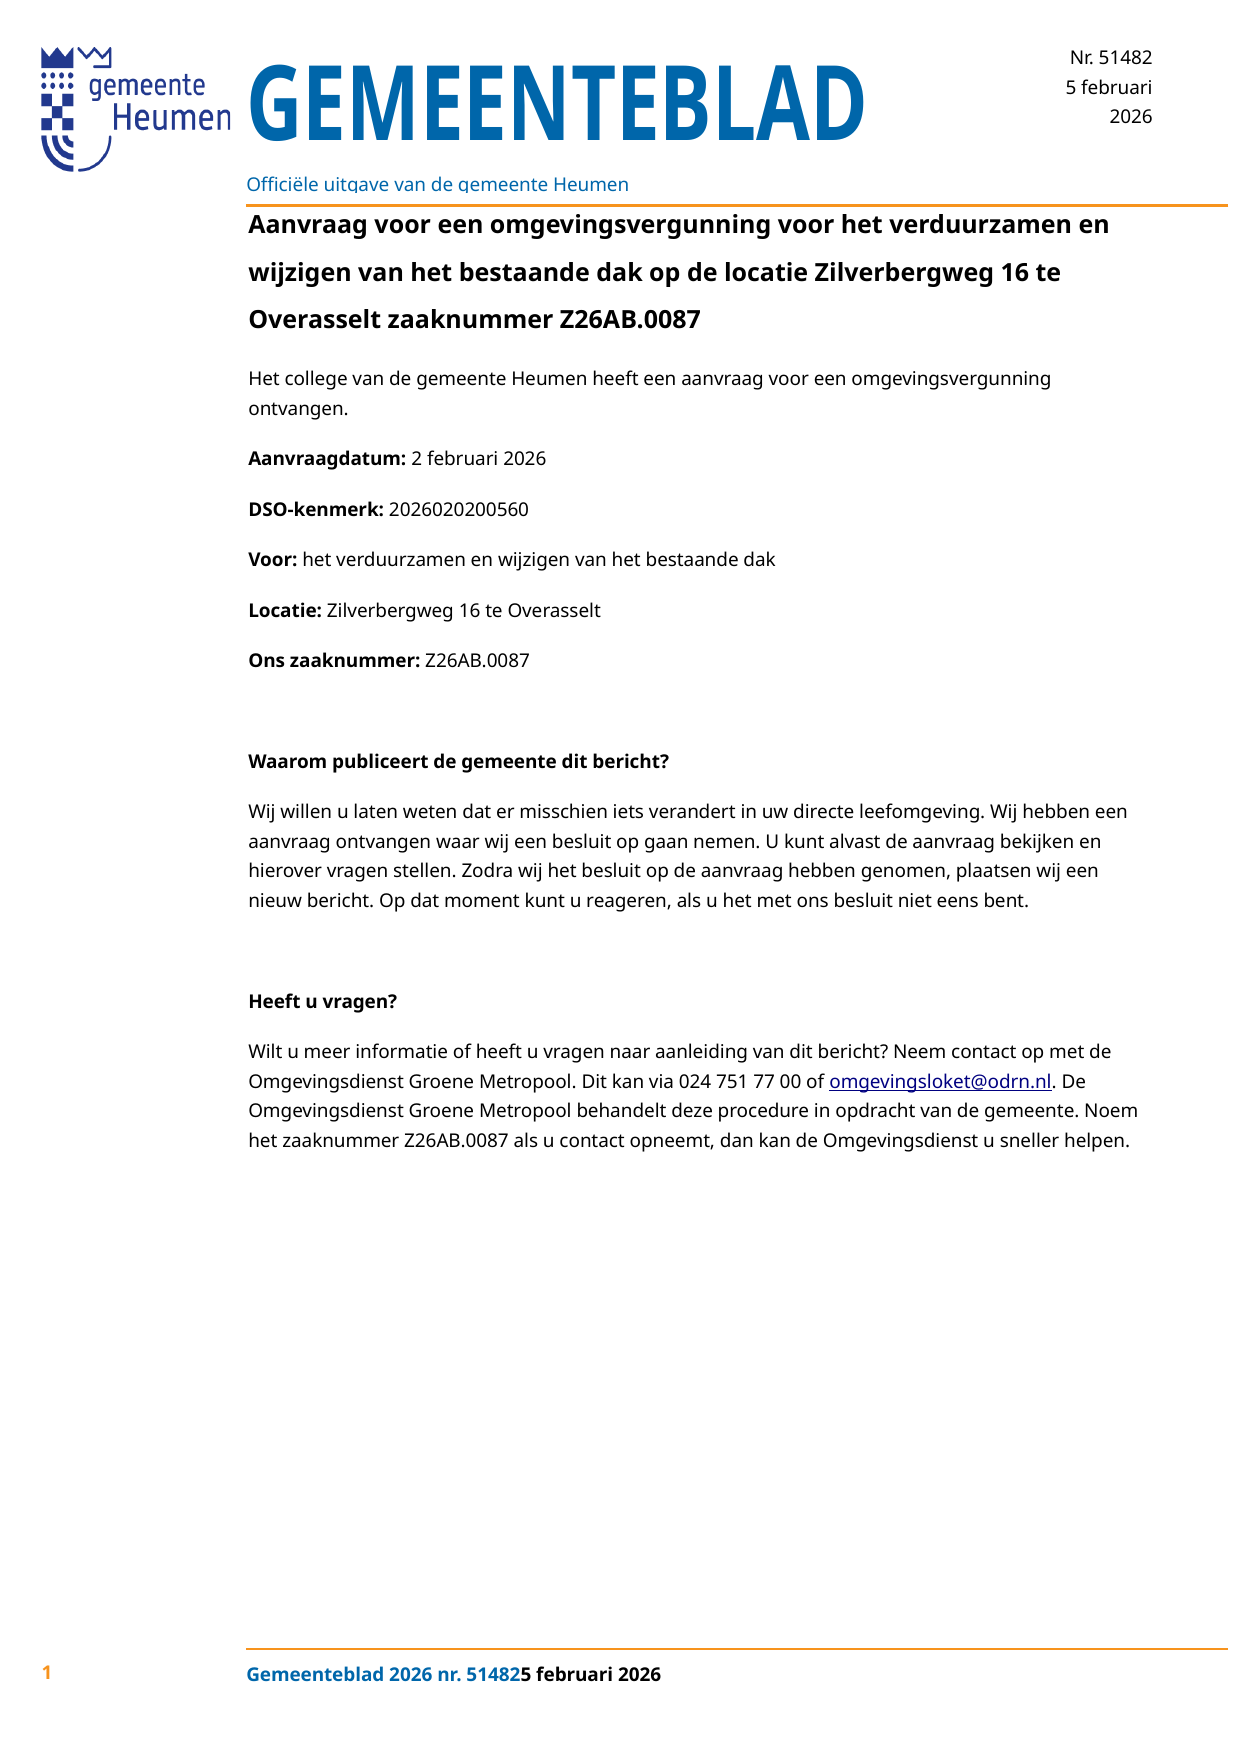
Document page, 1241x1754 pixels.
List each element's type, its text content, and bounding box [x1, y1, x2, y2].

text Wilt u meer informatie of heeft u vragen naar aanleiding van dit bericht? Neem contact op met de Omgevingsdienst Groene Metropool. Dit kan via 024 751 77 00 of omgevingsloket@odrn.nl. De Omgevingsdienst Groene Metropool behandelt deze procedure in opdracht van de gemeente. Noem het zaaknummer Z26AB.0087 als u contact opneemt, dan kan de Omgevingsdienst u sneller helpen. [248, 1038, 1152, 1153]
text DSO-kenmerk: 2026020200560 [248, 496, 1152, 522]
text Locatie: Zilverbergweg 16 te Overasselt [248, 597, 1152, 622]
text Aanvraag voor een omgevingsvergunning voor het verduurzamen en wijzigen van het bestaande dak op de locatie Zilverbergweg 16 te Overasselt zaaknummer Z26AB.0087 [248, 207, 1152, 336]
text Waarom publiceert de gemeente dit bericht? [248, 748, 1152, 774]
text Het college van de gemeente Heumen heeft een aanvraag voor een omgevingsvergunning ontvangen. [248, 366, 1152, 421]
text Wij willen u laten weten dat er misschien iets verandert in uw directe leefomgeving. Wij hebben een aanvraag ontvangen waar wij een besluit op gaan nemen. U kunt alvast de aanvraag bekijken en hierover vragen stellen. Zodra wij het besluit op de aanvraag hebben genomen, plaatsen wij een nieuw bericht. Op dat moment kunt u reageren, als u het met ons besluit niet eens bent. [248, 798, 1152, 913]
text Ons zaaknummer: Z26AB.0087 [248, 647, 1152, 673]
text Voor: het verduurzamen en wijzigen van het bestaande dak [248, 546, 1152, 572]
text Aanvraagdatum: 2 februari 2026 [248, 446, 1152, 471]
picture [41, 47, 231, 172]
text Heeft u vragen? [248, 988, 1152, 1014]
